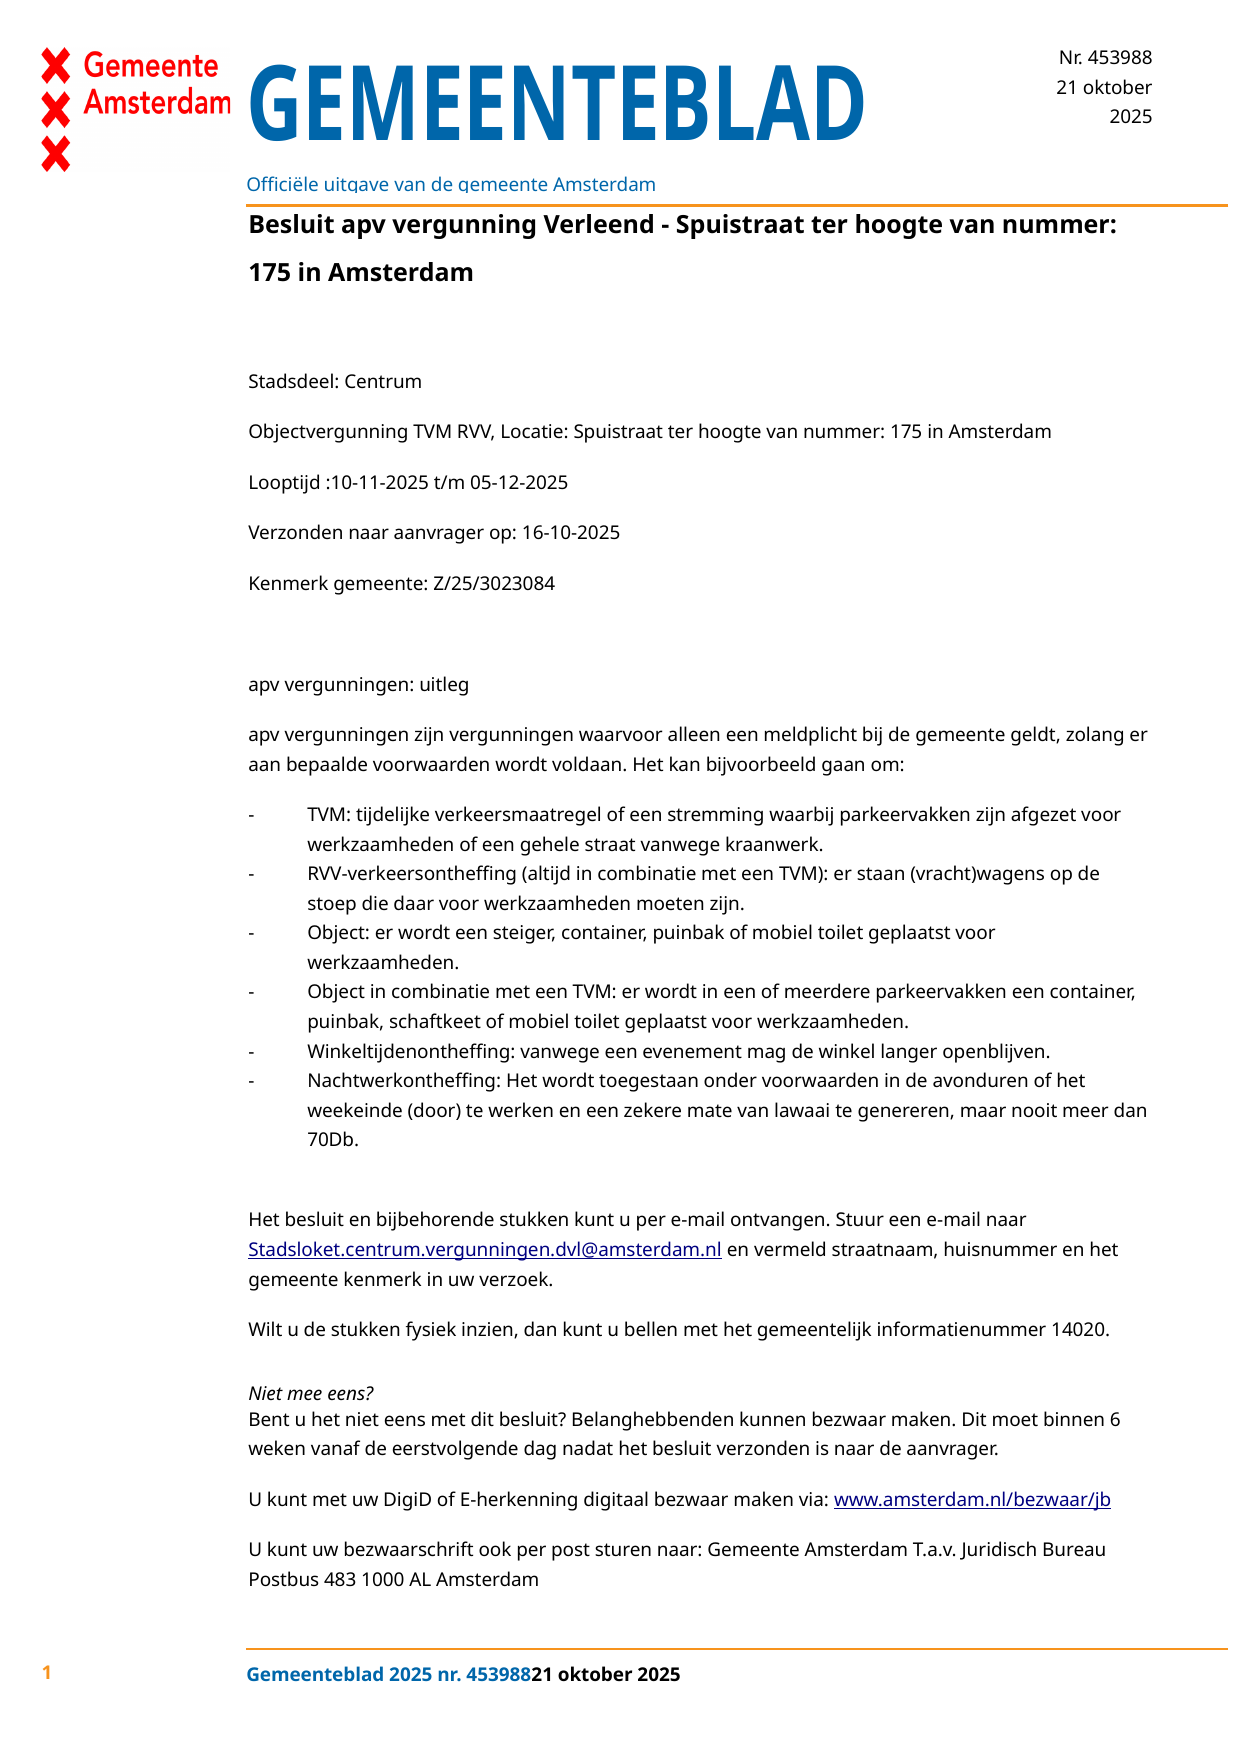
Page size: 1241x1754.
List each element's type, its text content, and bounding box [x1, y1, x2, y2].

text Het besluit en bijbehorende stukken kunt u per e-mail ontvangen. Stuur een e-mail naar Stadsloket.centrum.vergunningen.dvl@amsterdam.nl en vermeld straatnaam, huisnummer en het gemeente kenmerk in uw verzoek. [248, 1207, 1152, 1292]
text U kunt uw bezwaarschrift ook per post sturen naar: Gemeente Amsterdam T.a.v. Juridisch Bureau Postbus 483 1000 AL Amsterdam [248, 1536, 1152, 1592]
list TVM: tijdelijke verkeersmaatregel of een stremming waarbij parkeervakken zijn afgezet voor werkzaamheden of een gehele straat vanwege kraanwerk. [248, 801, 1152, 857]
picture [41, 47, 231, 172]
text Wilt u de stukken fysiek inzien, dan kunt u bellen met het gemeentelijk informatienummer 14020. [248, 1316, 1152, 1342]
list RVV-verkeersontheffing (altijd in combinatie met een TVM): er staan (vracht)wagens op de stoep die daar voor werkzaamheden moeten zijn. [248, 860, 1152, 916]
text apv vergunningen: uitleg [248, 671, 1152, 697]
list Winkeltijdenontheffing: vanwege een evenement mag de winkel langer openblijven. [248, 1038, 1152, 1064]
text Niet mee eens? [248, 1380, 1152, 1406]
text Verzonden naar aanvrager op: 16-10-2025 [248, 519, 1152, 545]
text apv vergunningen zijn vergunningen waarvoor alleen een meldplicht bij de gemeente geldt, zolang er aan bepaalde voorwaarden wordt voldaan. Het kan bijvoorbeeld gaan om: [248, 721, 1152, 777]
text U kunt met uw DigiD of E-herkenning digitaal bezwaar maken via: www.amsterdam.nl/bezwaar/jb [248, 1486, 1152, 1512]
text Kenmerk gemeente: Z/25/3023084 [248, 570, 1152, 596]
text Objectvergunning TVM RVV, Locatie: Spuistraat ter hoogte van nummer: 175 in Amsterdam [248, 419, 1152, 444]
text Stadsdeel: Centrum [248, 368, 1152, 394]
text Besluit apv vergunning Verleend - Spuistraat ter hoogte van nummer: 175 in Amsterdam [248, 207, 1152, 288]
list Object in combinatie met een TVM: er wordt in een of meerdere parkeervakken een container, puinbak, schaftkeet of mobiel toilet geplaatst voor werkzaamheden. [248, 979, 1152, 1034]
text Bent u het niet eens met dit besluit? Belanghebbenden kunnen bezwaar maken. Dit moet binnen 6 weken vanaf de eerstvolgende dag nadat het besluit verzonden is naar de aanvrager. [248, 1406, 1152, 1461]
text Looptijd :10-11-2025 t/m 05-12-2025 [248, 469, 1152, 495]
list Object: er wordt een steiger, container, puinbak of mobiel toilet geplaatst voor werkzaamheden. [248, 919, 1152, 975]
list Nachtwerkontheffing: Het wordt toegestaan onder voorwaarden in de avonduren of het weekeinde (door) te werken en een zekere mate van lawaai te genereren, maar nooit meer dan 70Db. [248, 1067, 1152, 1152]
